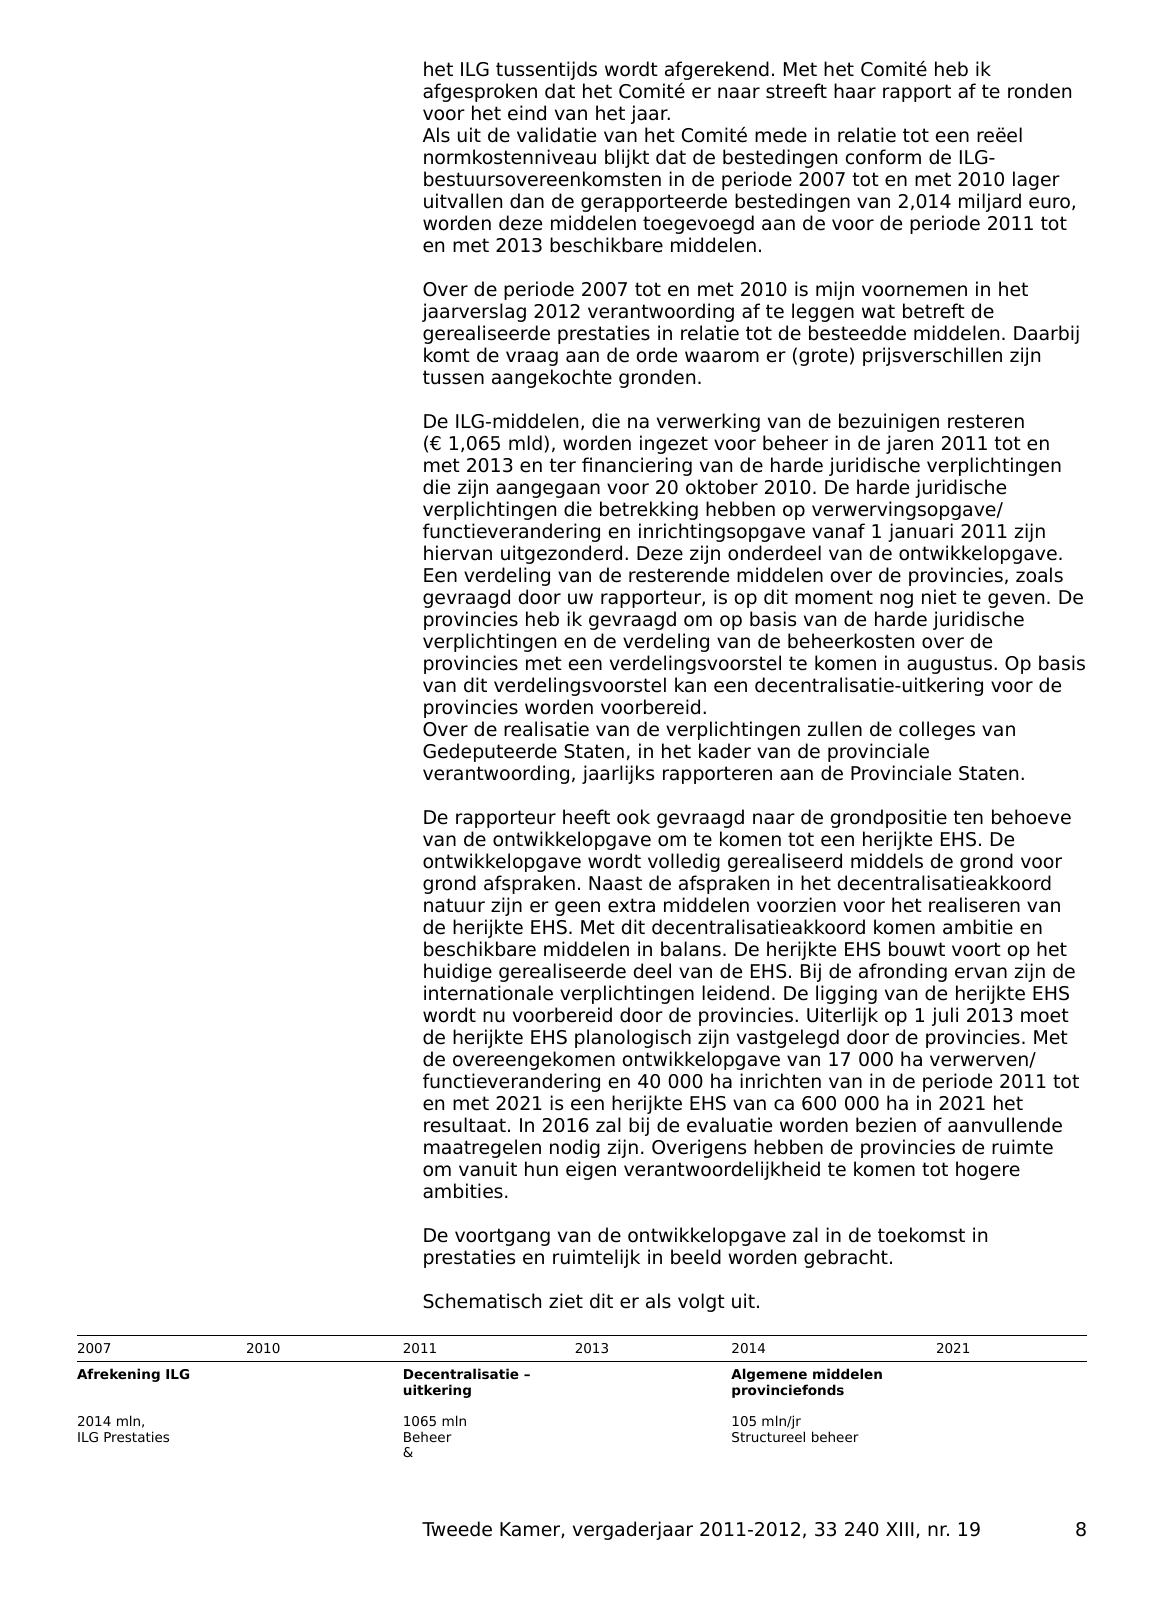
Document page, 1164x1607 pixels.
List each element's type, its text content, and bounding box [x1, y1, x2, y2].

table_cell 105 mln/jr [725, 1414, 930, 1429]
table_cell [930, 1398, 1087, 1414]
table_cell 2014 mln, [77, 1414, 240, 1429]
table_header 2013 [569, 1336, 725, 1361]
table_cell [240, 1414, 397, 1429]
table_cell [569, 1414, 725, 1429]
table_cell Decentralisatie – uitkering [397, 1362, 568, 1398]
table_cell [240, 1398, 397, 1414]
table_cell 1065 mln [397, 1414, 568, 1429]
table_cell [240, 1430, 397, 1461]
text Als uit de validatie van het Comité mede in relatie tot een reëel normkostenniveau blijkt dat de bestedingen conform de ILG-bestuursovereenkomsten in de periode 2007 tot en met 2010 lager uitvallen dan de gerapporteerde bestedingen van 2,014 miljard euro, worden deze middelen toegevoegd aan de voor de periode 2011 tot en met 2013 beschikbare middelen. [422, 125, 1087, 257]
text De rapporteur heeft ook gevraagd naar de grondpositie ten behoeve van de ontwikkelopgave om te komen tot een herijkte EHS. De ontwikkelopgave wordt volledig gerealiseerd middels de grond voor grond afspraken. Naast de afspraken in het decentralisatieakkoord natuur zijn er geen extra middelen voorzien voor het realiseren van de herijkte EHS. Met dit decentralisatieakkoord komen ambitie en beschikbare middelen in balans. De herijkte EHS bouwt voort op het huidige gerealiseerde deel van de EHS. Bij de afronding ervan zijn de internationale verplichtingen leidend. De ligging van de herijkte EHS wordt nu voorbereid door de provincies. Uiterlijk op 1 juli 2013 moet de herijkte EHS planologisch zijn vastgelegd door de provincies. Met de overeengekomen ontwikkelopgave van 17 000 ha verwerven/ functieverandering en 40 000 ha inrichten van in de periode 2011 tot en met 2021 is een herijkte EHS van ca 600 000 ha in 2021 het resultaat. In 2016 zal bij de evaluatie worden bezien of aanvullende maatregelen nodig zijn. Overigens hebben de provincies de ruimte om vanuit hun eigen verantwoordelijkheid te komen tot hogere ambities. [422, 807, 1087, 1203]
table_cell [77, 1398, 240, 1414]
text De voortgang van de ontwikkelopgave zal in de toekomst in prestaties en ruimtelijk in beeld worden gebracht. [422, 1225, 1087, 1269]
table_header 2007 [77, 1336, 240, 1361]
table_cell [569, 1430, 725, 1461]
table_cell [397, 1398, 568, 1414]
table_cell [569, 1398, 725, 1414]
table_header 2014 [725, 1336, 930, 1361]
table_cell Afrekening ILG [77, 1362, 240, 1398]
table_cell Algemene middelen provinciefonds [725, 1362, 930, 1398]
table_header 2010 [240, 1336, 397, 1361]
table_cell [930, 1362, 1087, 1398]
text het ILG tussentijds wordt afgerekend. Met het Comité heb ik afgesproken dat het Comité er naar streeft haar rapport af te ronden voor het eind van het jaar. [422, 59, 1087, 125]
table_header 2011 [397, 1336, 568, 1361]
table_cell [725, 1398, 930, 1414]
text Over de realisatie van de verplichtingen zullen de colleges van Gedeputeerde Staten, in het kader van de provinciale verantwoording, jaarlijks rapporteren aan de Provinciale Staten. [422, 719, 1087, 785]
table_cell Beheer & [397, 1430, 568, 1461]
table_header 2021 [930, 1336, 1087, 1361]
table_cell [930, 1414, 1087, 1429]
table_cell Structureel beheer [725, 1430, 930, 1461]
table_cell [569, 1362, 725, 1398]
table_cell [930, 1430, 1087, 1461]
table_cell ILG Prestaties [77, 1430, 240, 1461]
table_cell [240, 1362, 397, 1398]
text De ILG-middelen, die na verwerking van de bezuinigen resteren (€ 1,065 mld), worden ingezet voor beheer in de jaren 2011 tot en met 2013 en ter financiering van de harde juridische verplichtingen die zijn aangegaan voor 20 oktober 2010. De harde juridische verplichtingen die betrekking hebben op verwervingsopgave/ functieverandering en inrichtingsopgave vanaf 1 januari 2011 zijn hiervan uitgezonderd. Deze zijn onderdeel van de ontwikkelopgave. Een verdeling van de resterende middelen over de provincies, zoals gevraagd door uw rapporteur, is op dit moment nog niet te geven. De provincies heb ik gevraagd om op basis van de harde juridische verplichtingen en de verdeling van de beheerkosten over de provincies met een verdelingsvoorstel te komen in augustus. Op basis van dit verdelingsvoorstel kan een decentralisatie-uitkering voor de provincies worden voorbereid. [422, 411, 1087, 719]
text Schematisch ziet dit er als volgt uit. [422, 1291, 1087, 1313]
text Over de periode 2007 tot en met 2010 is mijn voornemen in het jaarverslag 2012 verantwoording af te leggen wat betreft de gerealiseerde prestaties in relatie tot de besteedde middelen. Daarbij komt de vraag aan de orde waarom er (grote) prijsverschillen zijn tussen aangekochte gronden. [422, 279, 1087, 389]
